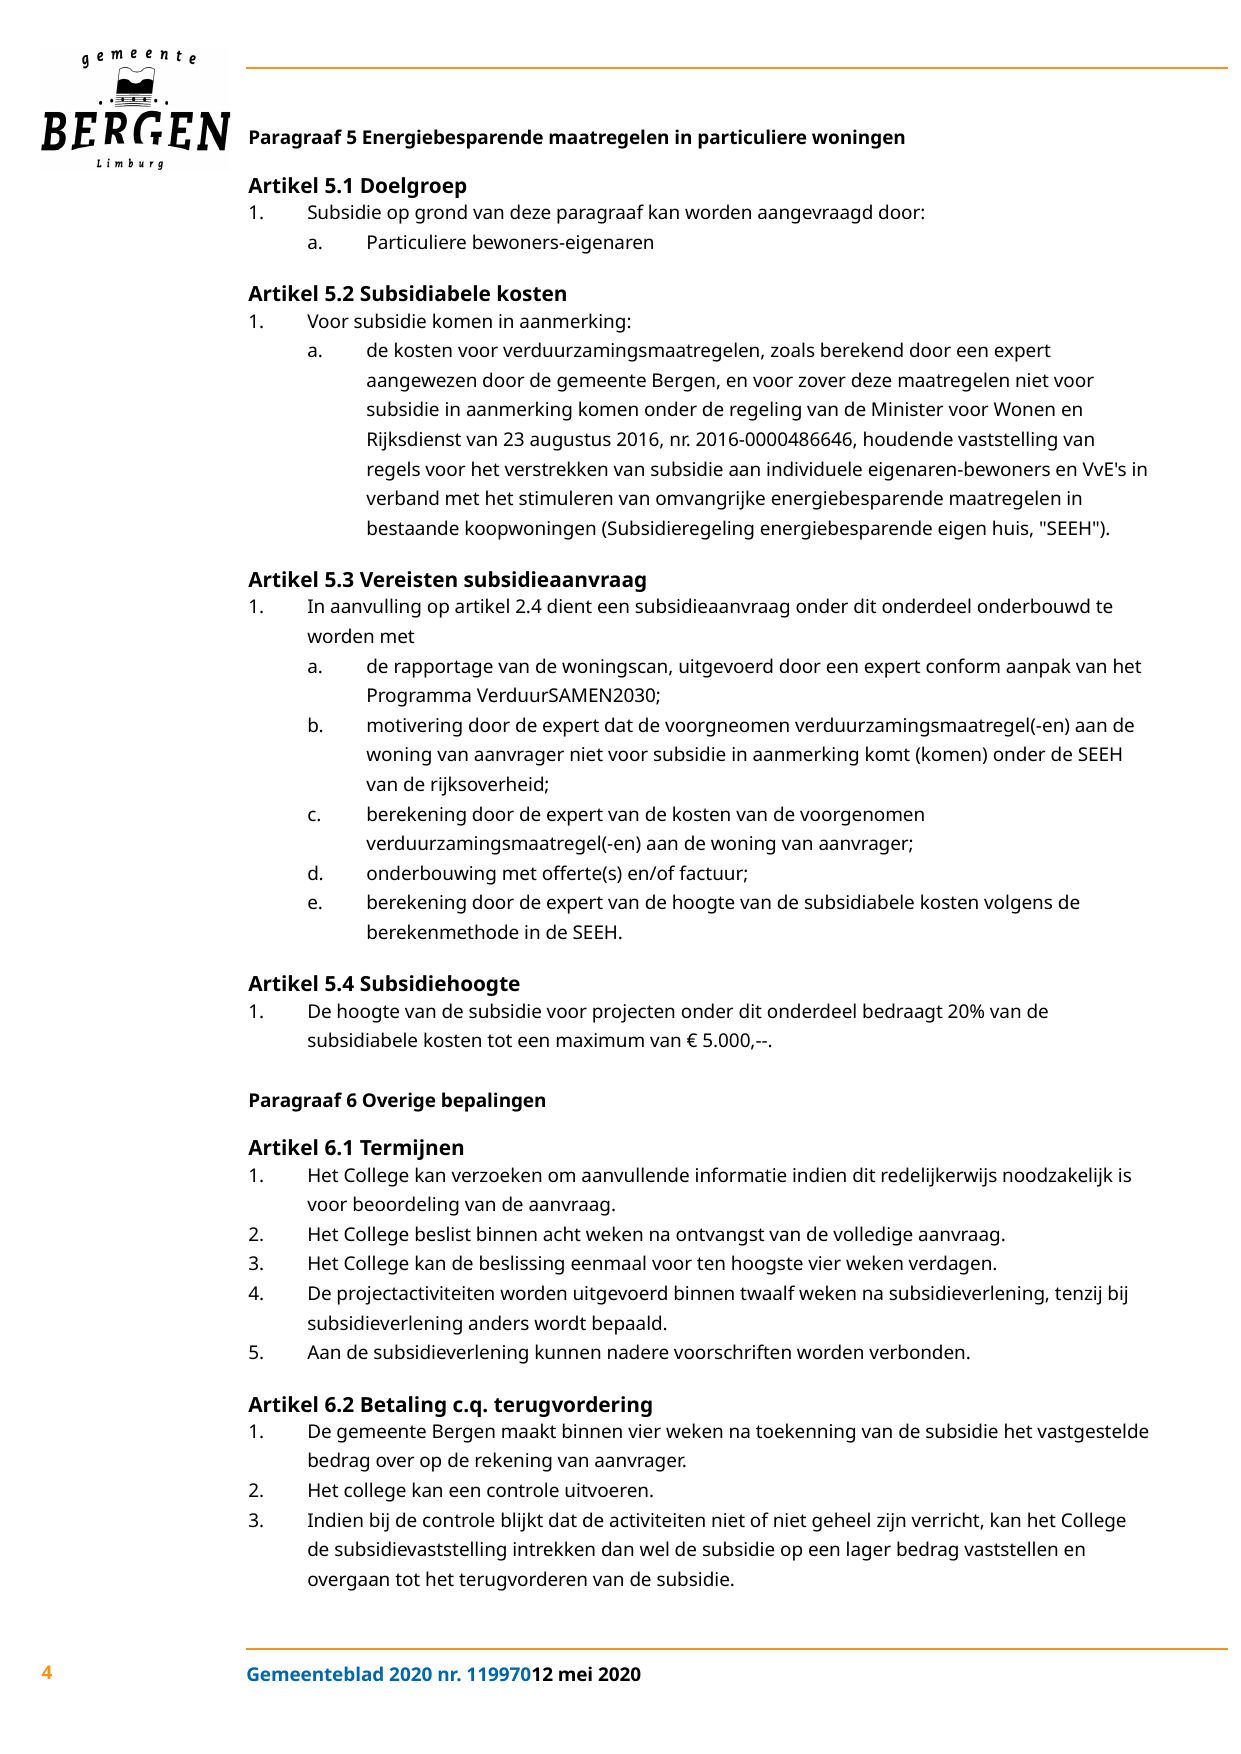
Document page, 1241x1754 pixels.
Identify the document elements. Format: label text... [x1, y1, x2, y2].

text Artikel 5.2 Subsidiabele kosten [248, 279, 1152, 308]
list motivering door de expert dat de voorgneomen verduurzamingsmaatregel(-en) aan de woning van aanvrager niet voor subsidie in aanmerking komt (komen) onder de SEEH van de rijksoverheid; [307, 712, 1152, 797]
list Subsidie op grond van deze paragraaf kan worden aangevraagd door: [248, 199, 1152, 225]
list Het College kan de beslissing eenmaal voor ten hoogste vier weken verdagen. [248, 1251, 1152, 1276]
list de rapportage van de woningscan, uitgevoerd door een expert conform aanpak van het Programma VerduurSAMEN2030; [307, 653, 1152, 708]
text Paragraaf 6 Overige bepalingen [248, 1087, 1152, 1112]
list berekening door de expert van de hoogte van de subsidiabele kosten volgens de berekenmethode in de SEEH. [307, 889, 1152, 945]
list Voor subsidie komen in aanmerking: [248, 308, 1152, 333]
list Indien bij de controle blijkt dat de activiteiten niet of niet geheel zijn verricht, kan het College de subsidievaststelling intrekken dan wel de subsidie op een lager bedrag vaststellen en overgaan tot het terugvorderen van de subsidie. [248, 1507, 1152, 1592]
list berekening door de expert van de kosten van de voorgenomen verduurzamingsmaatregel(-en) aan de woning van aanvrager; [307, 801, 1152, 856]
list De gemeente Bergen maakt binnen vier weken na toekenning van de subsidie het vastgestelde bedrag over op de rekening van aanvrager. [248, 1418, 1152, 1473]
picture [41, 47, 231, 172]
list Het College beslist binnen acht weken na ontvangst van de volledige aanvraag. [248, 1221, 1152, 1247]
text Artikel 6.1 Termijnen [248, 1133, 1152, 1162]
list Aan de subsidieverlening kunnen nadere voorschriften worden verbonden. [248, 1339, 1152, 1365]
text Artikel 5.4 Subsidiehoogte [248, 969, 1152, 998]
text Paragraaf 5 Energiebesparende maatregelen in particuliere woningen [248, 124, 1152, 150]
list De projectactiviteiten worden uitgevoerd binnen twaalf weken na subsidieverlening, tenzij bij subsidieverlening anders wordt bepaald. [248, 1280, 1152, 1335]
text Artikel 5.1 Doelgroep [248, 171, 1152, 199]
list onderbouwing met offerte(s) en/of factuur; [307, 860, 1152, 886]
text Artikel 5.3 Vereisten subsidieaanvraag [248, 565, 1152, 594]
list de kosten voor verduurzamingsmaatregelen, zoals berekend door een expert aangewezen door de gemeente Bergen, en voor zover deze maatregelen niet voor subsidie in aanmerking komen onder de regeling van de Minister voor Wonen en Rijksdienst van 23 augustus 2016, nr. 2016-0000486646, houdende vaststelling van regels voor het verstrekken van subsidie aan individuele eigenaren-bewoners en VvE's in verband met het stimuleren van omvangrijke energiebesparende maatregelen in bestaande koopwoningen (Subsidieregeling energiebesparende eigen huis, "SEEH"). [307, 337, 1152, 541]
list Het college kan een controle uitvoeren. [248, 1477, 1152, 1503]
list In aanvulling op artikel 2.4 dient een subsidieaanvraag onder dit onderdeel onderbouwd te worden met [248, 594, 1152, 649]
list Particuliere bewoners-eigenaren [307, 229, 1152, 255]
list De hoogte van de subsidie voor projecten onder dit onderdeel bedraagt 20% van de subsidiabele kosten tot een maximum van € 5.000,--. [248, 998, 1152, 1053]
text Artikel 6.2 Betaling c.q. terugvordering [248, 1390, 1152, 1418]
list Het College kan verzoeken om aanvullende informatie indien dit redelijkerwijs noodzakelijk is voor beoordeling van de aanvraag. [248, 1162, 1152, 1217]
